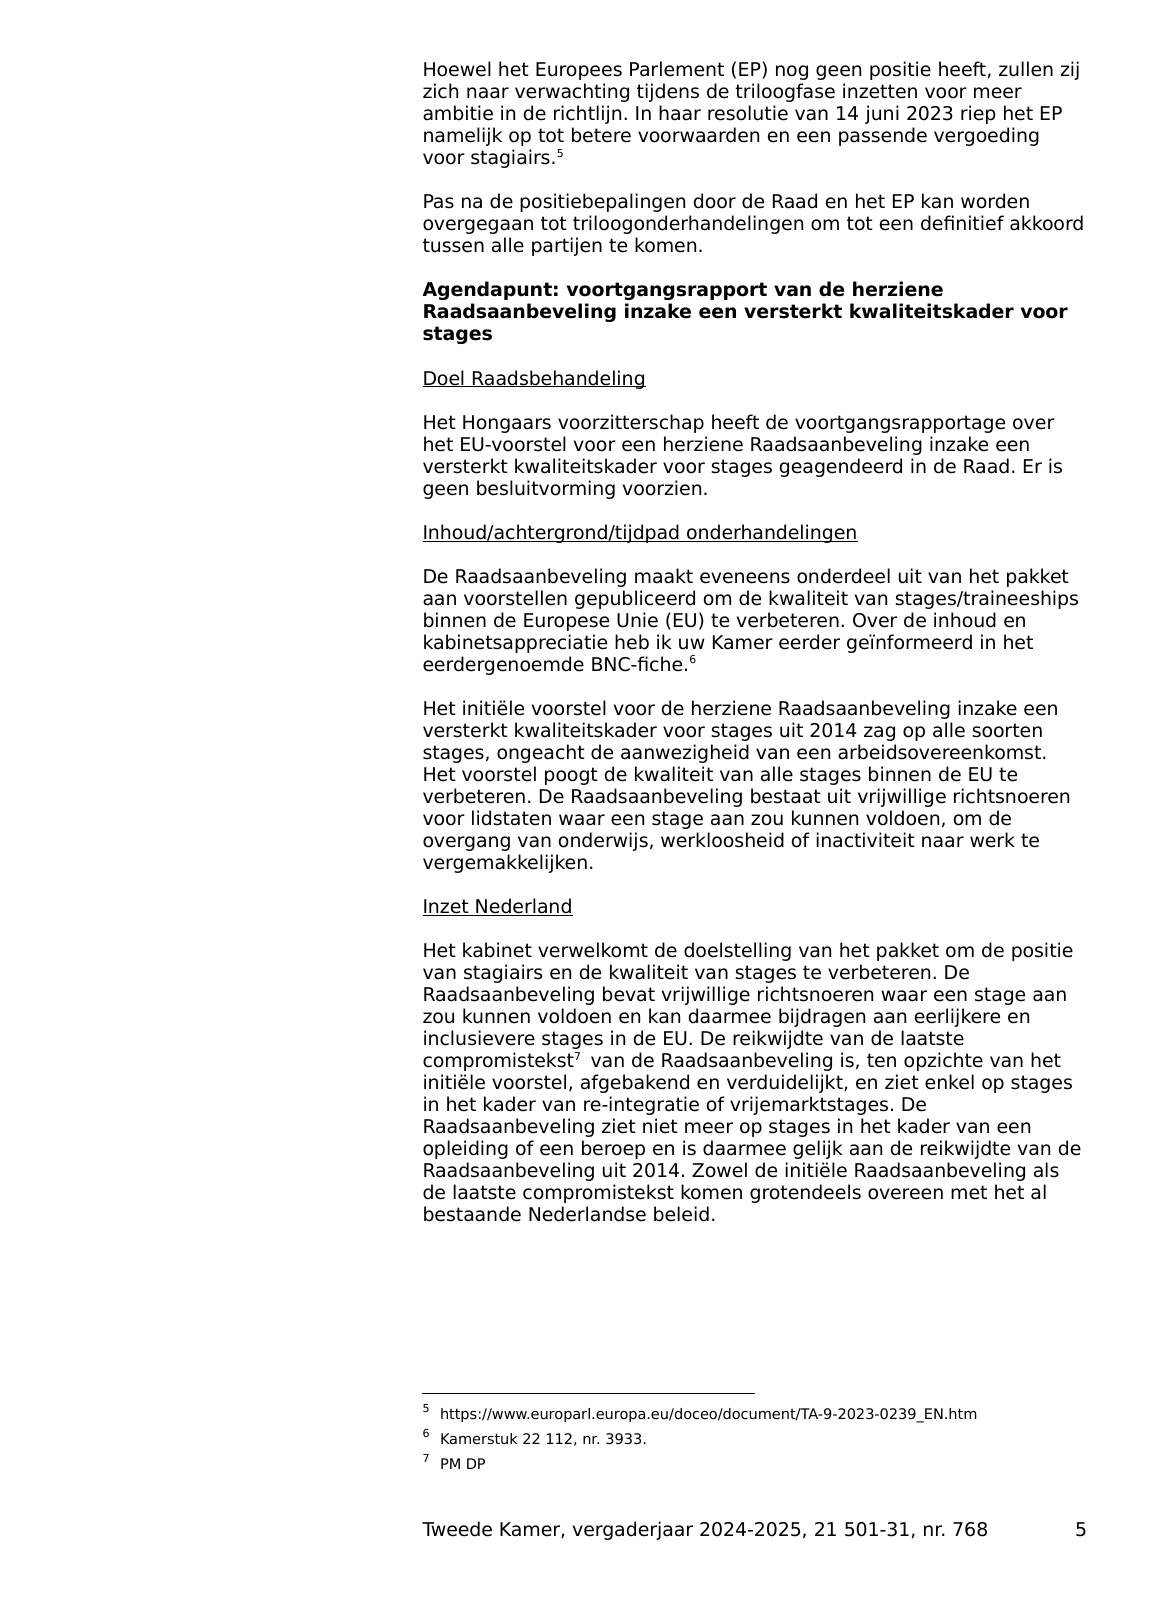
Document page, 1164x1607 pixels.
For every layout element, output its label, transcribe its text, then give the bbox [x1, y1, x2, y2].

text Pas na de positiebepalingen door de Raad en het EP kan worden overgegaan tot triloogonderhandelingen om tot een definitief akkoord tussen alle partijen te komen. [422, 191, 1087, 257]
subtitle Agendapunt: voortgangsrapport van de herziene Raadsaanbeveling inzake een versterkt kwaliteitskader voor stages [422, 279, 1087, 345]
text Het kabinet verwelkomt de doelstelling van het pakket om de positie van stagiairs en de kwaliteit van stages te verbeteren. De Raadsaanbeveling bevat vrijwillige richtsnoeren waar een stage aan zou kunnen voldoen en kan daarmee bijdragen aan eerlijkere en inclusievere stages in de EU. De reikwijdte van de laatste compromistekst van de Raadsaanbeveling is, ten opzichte van het initiële voorstel, afgebakend en verduidelijkt, en ziet enkel op stages in het kader van re-integratie of vrijemarktstages. De Raadsaanbeveling ziet niet meer op stages in het kader van een opleiding of een beroep en is daarmee gelijk aan de reikwijdte van de Raadsaanbeveling uit 2014. Zowel de initiële Raadsaanbeveling als de laatste compromistekst komen grotendeels overeen met het al bestaande Nederlandse beleid. [422, 940, 1087, 1226]
text Hoewel het Europees Parlement (EP) nog geen positie heeft, zullen zij zich naar verwachting tijdens de triloogfase inzetten voor meer ambitie in de richtlijn. In haar resolutie van 14 juni 2023 riep het EP namelijk op tot betere voorwaarden en een passende vergoeding voor stagiairs. [422, 59, 1087, 169]
subtitle Inzet Nederland [422, 896, 1087, 918]
subtitle Doel Raadsbehandeling [422, 367, 1087, 389]
text PM DP [422, 1452, 1087, 1474]
text Kamerstuk 22 112, nr. 3933. [422, 1427, 1087, 1449]
text De Raadsaanbeveling maakt eveneens onderdeel uit van het pakket aan voorstellen gepubliceerd om de kwaliteit van stages/traineeships binnen de Europese Unie (EU) te verbeteren. Over de inhoud en kabinetsappreciatie heb ik uw Kamer eerder geïnformeerd in het eerdergenoemde BNC-fiche. [422, 566, 1087, 676]
subtitle Inhoud/achtergrond/tijdpad onderhandelingen [422, 522, 1087, 544]
text Het Hongaars voorzitterschap heeft de voortgangsrapportage over het EU-voorstel voor een herziene Raadsaanbeveling inzake een versterkt kwaliteitskader voor stages geagendeerd in de Raad. Er is geen besluitvorming voorzien. [422, 412, 1087, 499]
text Het initiële voorstel voor de herziene Raadsaanbeveling inzake een versterkt kwaliteitskader voor stages uit 2014 zag op alle soorten stages, ongeacht de aanwezigheid van een arbeidsovereenkomst. Het voorstel poogt de kwaliteit van alle stages binnen de EU te verbeteren. De Raadsaanbeveling bestaat uit vrijwillige richtsnoeren voor lidstaten waar een stage aan zou kunnen voldoen, om de overgang van onderwijs, werkloosheid of inactiviteit naar werk te vergemakkelijken. [422, 698, 1087, 874]
text https://www.europarl.europa.eu/doceo/document/TA-9-2023-0239_EN.htm [422, 1402, 1087, 1424]
